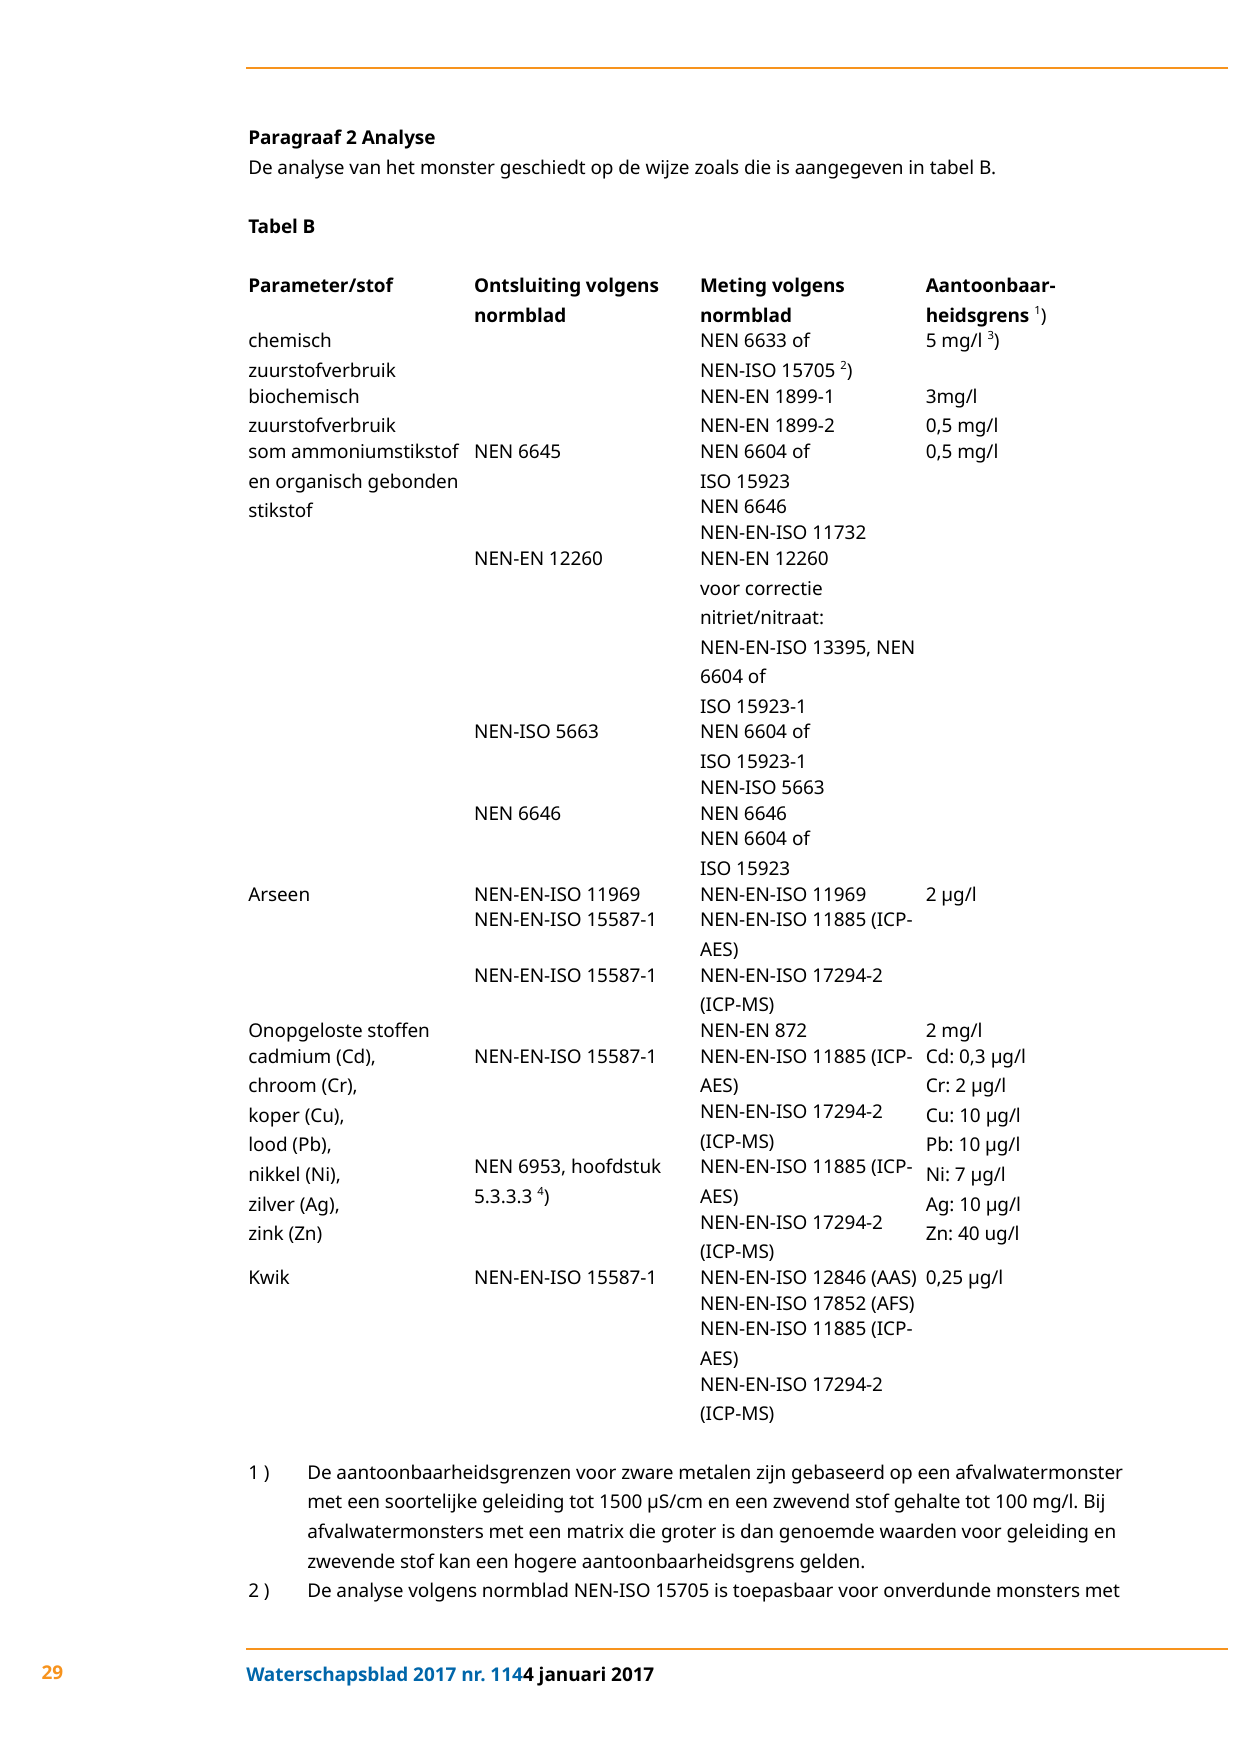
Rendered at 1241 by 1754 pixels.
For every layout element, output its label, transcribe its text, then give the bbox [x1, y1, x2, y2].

table_cell NEN-ISO 5663 [700, 774, 926, 800]
table_cell NEN-EN-ISO 11885 (ICP-AES) [700, 1154, 926, 1209]
text Paragraaf 2 Analyse [248, 124, 1152, 150]
table_cell NEN-EN-ISO 11885 (ICP-AES) [700, 1043, 926, 1098]
table_header Parameter/stof [248, 273, 474, 328]
text Tabel B [248, 213, 1152, 239]
table_cell NEN-EN 12260 [474, 545, 700, 719]
table_cell NEN-EN-ISO 12846 (AAS) [700, 1264, 926, 1290]
table_cell NEN 6953, hoofdstuk 5.3.3.3 4) [474, 1154, 700, 1264]
table_cell NEN-EN-ISO 17852 (AFS) [700, 1290, 926, 1316]
table_header Ontsluiting volgens normblad [474, 273, 700, 328]
table_cell NEN-EN-ISO 15587-1 [474, 907, 700, 962]
table_cell 3mg/l 0,5 mg/l [926, 383, 1152, 438]
list De analyse volgens normblad NEN-ISO 15705 is toepasbaar voor onverdunde monsters met [248, 1577, 1152, 1603]
table_cell NEN-ISO 5663 [474, 719, 700, 800]
table_cell 0,25 µg/l [926, 1264, 1152, 1426]
table_cell NEN-EN-ISO 11969 [474, 881, 700, 907]
table_cell 2 µg/l [926, 881, 1152, 1017]
table_cell NEN-EN-ISO 11732 [700, 519, 926, 545]
table_cell [474, 383, 700, 438]
table_cell Kwik [248, 1264, 474, 1426]
table_cell som ammoniumstikstof en organisch gebonden stikstof [248, 438, 474, 881]
table_cell 2 mg/l [926, 1017, 1152, 1043]
table_cell NEN-EN-ISO 11969 [700, 881, 926, 907]
table_header Aantoonbaar- heidsgrens 1) [926, 273, 1152, 328]
table_cell 0,5 mg/l [926, 438, 1152, 881]
table_cell biochemisch zuurstofverbruik [248, 383, 474, 438]
table_cell NEN 6604 of ISO 15923-1 [700, 719, 926, 774]
table_cell NEN-EN-ISO 11885 (ICP-AES) [700, 907, 926, 962]
table_cell NEN-EN 872 [700, 1017, 926, 1043]
table_cell NEN 6645 [474, 438, 700, 545]
table_cell chemisch zuurstofverbruik [248, 328, 474, 383]
table_cell NEN 6633 of NEN-ISO 15705 2) [700, 328, 926, 383]
table_cell NEN-EN-ISO 11885 (ICP-AES) [700, 1316, 926, 1371]
table_cell Cd: 0,3 µg/l Cr: 2 µg/l Cu: 10 µg/l Pb: 10 µg/l Ni: 7 µg/l Ag: 10 µg/l Zn: 40 ug/l [926, 1043, 1152, 1264]
table_cell NEN-EN-ISO 17294-2 (ICP-MS) [700, 1209, 926, 1264]
table_cell NEN-EN 1899-1 NEN-EN 1899-2 [700, 383, 926, 438]
table_cell NEN-EN-ISO 17294-2 (ICP-MS) [700, 962, 926, 1017]
table_cell 5 mg/l 3) [926, 328, 1152, 383]
table_cell NEN-EN-ISO 17294-2 (ICP-MS) [700, 1098, 926, 1153]
table_cell [474, 1017, 700, 1043]
table_cell Onopgeloste stoffen [248, 1017, 474, 1043]
table_cell NEN 6646 [474, 800, 700, 881]
table_cell [474, 328, 700, 383]
table_cell NEN-EN-ISO 15587-1 [474, 1264, 700, 1426]
table_cell NEN-EN-ISO 15587-1 [474, 1043, 700, 1153]
table_cell NEN-EN-ISO 15587-1 [474, 962, 700, 1017]
list De aantoonbaarheidsgrenzen voor zware metalen zijn gebaseerd op een afvalwatermonster met een soortelijke geleiding tot 1500 µS/cm en een zwevend stof gehalte tot 100 mg/l. Bij afvalwatermonsters met een matrix die groter is dan genoemde waarden voor geleiding en zwevende stof kan een hogere aantoonbaarheidsgrens gelden. [248, 1459, 1152, 1573]
text De analyse van het monster geschiedt op de wijze zoals die is aangegeven in tabel B. [248, 154, 1152, 180]
table_cell NEN 6604 of ISO 15923 [700, 826, 926, 881]
table_cell NEN-EN 12260 voor correctie nitriet/nitraat: NEN-EN-ISO 13395, NEN 6604 of ISO 15923-1 [700, 545, 926, 719]
table_cell cadmium (Cd), chroom (Cr), koper (Cu), lood (Pb), nikkel (Ni), zilver (Ag), zink (Zn) [248, 1043, 474, 1264]
table_cell NEN 6604 of ISO 15923 [700, 438, 926, 494]
table_cell NEN 6646 [700, 800, 926, 826]
table_cell NEN-EN-ISO 17294-2 (ICP-MS) [700, 1371, 926, 1426]
picture [41, 47, 231, 172]
table_header Meting volgens normblad [700, 273, 926, 328]
table_cell Arseen [248, 881, 474, 1017]
table_cell NEN 6646 [700, 494, 926, 519]
